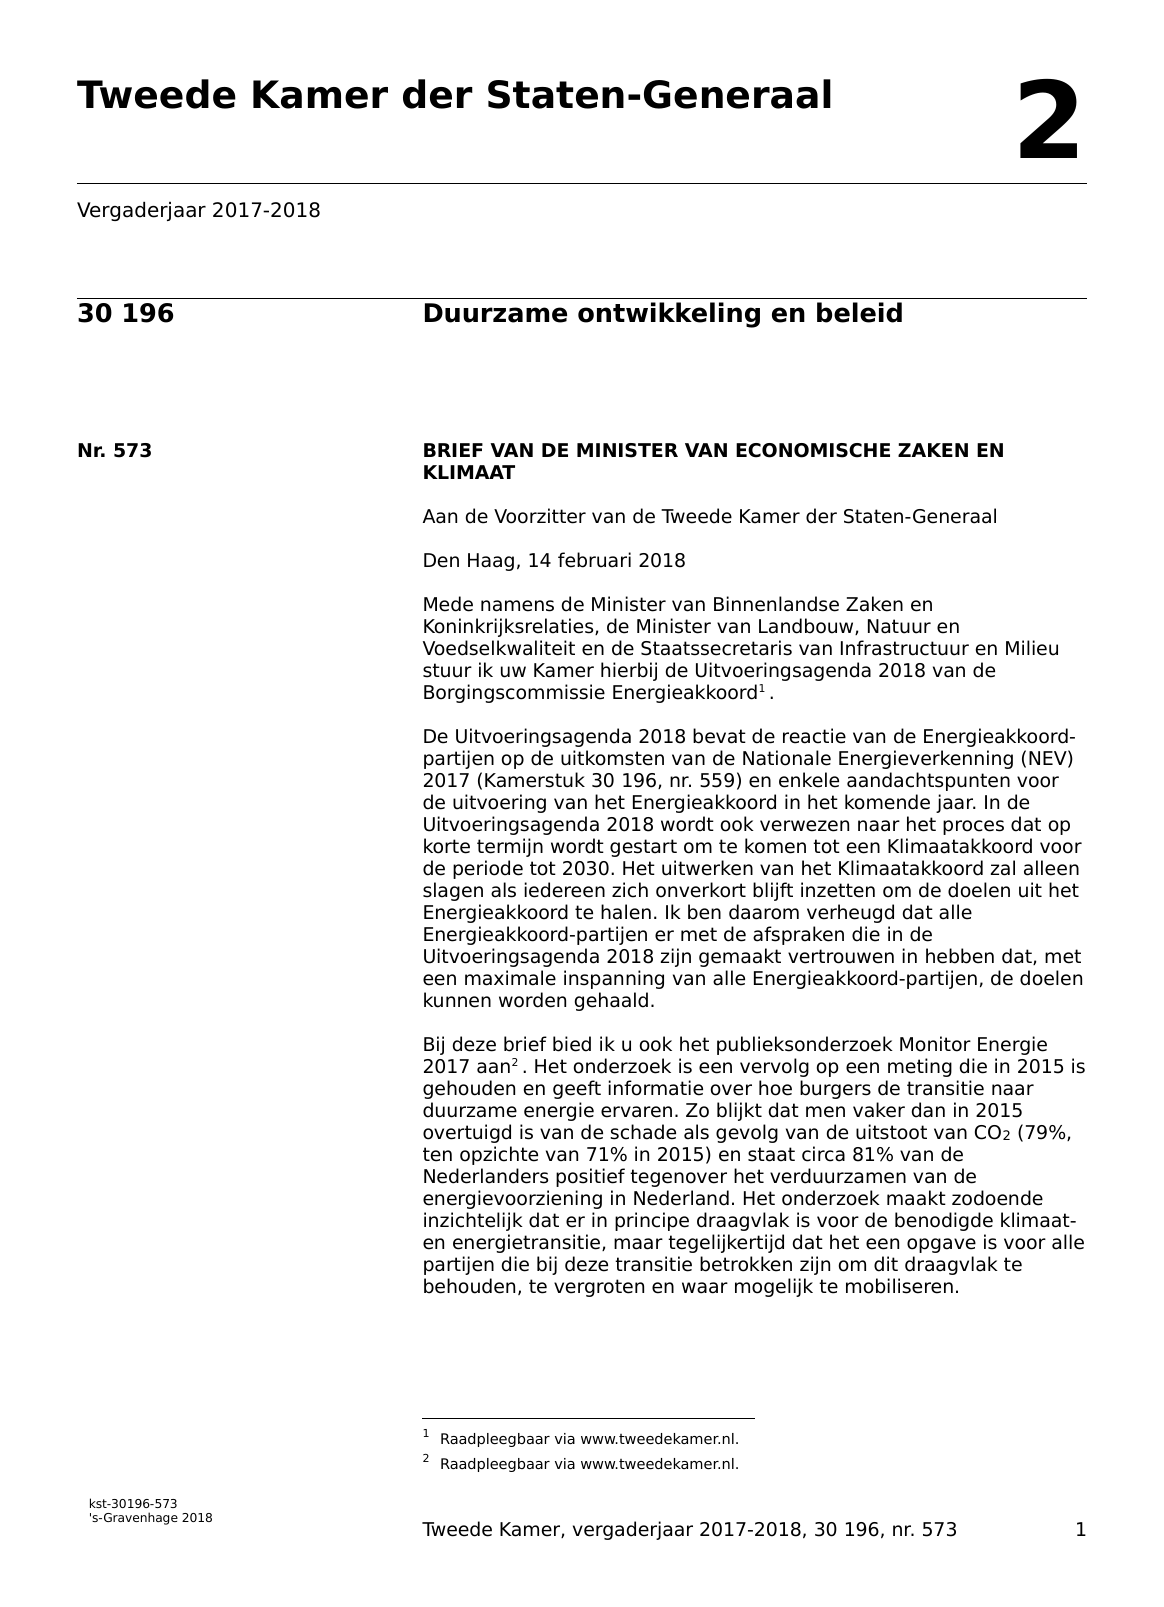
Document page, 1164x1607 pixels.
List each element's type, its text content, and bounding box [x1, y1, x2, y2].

text Mede namens de Minister van Binnenlandse Zaken en Koninkrijksrelaties, de Minister van Landbouw, Natuur en Voedselkwaliteit en de Staatssecretaris van Infrastructuur en Milieu stuur ik uw Kamer hierbij de Uitvoeringsagenda 2018 van de Borgingscommissie Energieakkoord. [422, 594, 1087, 704]
text Aan de Voorzitter van de Tweede Kamer der Staten-Generaal [422, 506, 1087, 528]
table_cell Vergaderjaar 2017-2018 [77, 184, 1087, 298]
text 's-Gravenhage 2018 [88, 1511, 323, 1525]
text kst-30196-573 [88, 1497, 323, 1511]
table_header 2 [886, 59, 1087, 183]
text Den Haag, 14 februari 2018 [422, 550, 1087, 572]
subtitle Nr. 573 BRIEF VAN DE MINISTER VAN ECONOMISCHE ZAKEN EN KLIMAAT [77, 440, 1087, 484]
text Bij deze brief bied ik u ook het publieksonderzoek Monitor Energie 2017 aan. Het onderzoek is een vervolg op een meting die in 2015 is gehouden en geeft informatie over hoe burgers de transitie naar duurzame energie ervaren. Zo blijkt dat men vaker dan in 2015 overtuigd is van de schade als gevolg van de uitstoot van CO2 (79%, ten opzichte van 71% in 2015) en staat circa 81% van de Nederlanders positief tegenover het verduurzamen van de energievoorziening in Nederland. Het onderzoek maakt zodoende inzichtelijk dat er in principe draagvlak is voor de benodigde klimaat- en energietransitie, maar tegelijkertijd dat het een opgave is voor alle partijen die bij deze transitie betrokken zijn om dit draagvlak te behouden, te vergroten en waar mogelijk te mobiliseren. [422, 1034, 1087, 1298]
text Raadpleegbaar via www.tweedekamer.nl. [422, 1452, 1087, 1474]
subtitle 30 196 Duurzame ontwikkeling en beleid [77, 299, 1087, 329]
text Raadpleegbaar via www.tweedekamer.nl. [422, 1427, 1087, 1449]
text De Uitvoeringsagenda 2018 bevat de reactie van de Energieakkoord-partijen op de uitkomsten van de Nationale Energieverkenning (NEV) 2017 (Kamerstuk 30 196, nr. 559) en enkele aandachtspunten voor de uitvoering van het Energieakkoord in het komende jaar. In de Uitvoeringsagenda 2018 wordt ook verwezen naar het proces dat op korte termijn wordt gestart om te komen tot een Klimaatakkoord voor de periode tot 2030. Het uitwerken van het Klimaatakkoord zal alleen slagen als iedereen zich onverkort blijft inzetten om de doelen uit het Energieakkoord te halen. Ik ben daarom verheugd dat alle Energieakkoord-partijen er met de afspraken die in de Uitvoeringsagenda 2018 zijn gemaakt vertrouwen in hebben dat, met een maximale inspanning van alle Energieakkoord-partijen, de doelen kunnen worden gehaald. [422, 726, 1087, 1012]
table_header Tweede Kamer der Staten-Generaal [77, 59, 886, 183]
